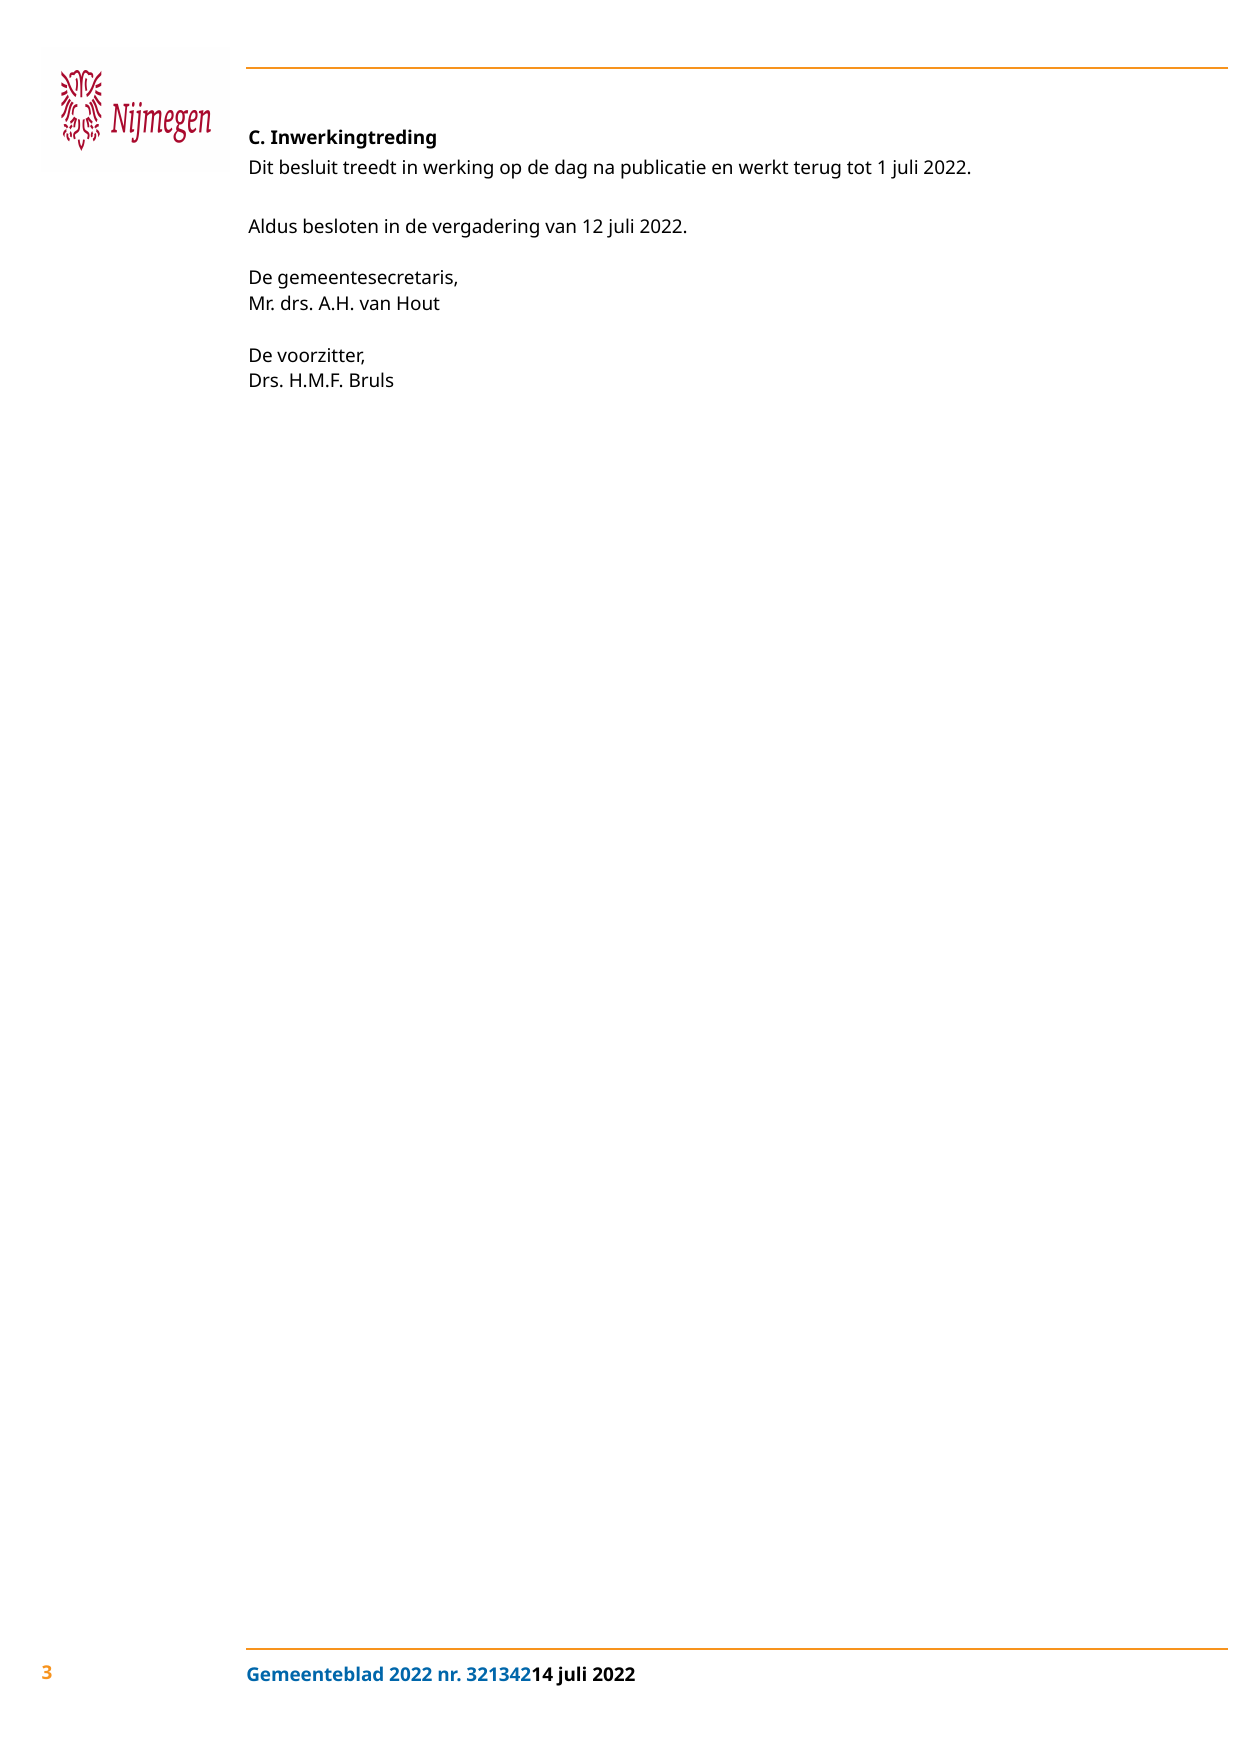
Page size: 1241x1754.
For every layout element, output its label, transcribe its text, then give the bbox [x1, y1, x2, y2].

picture [41, 47, 231, 172]
text Drs. H.M.F. Bruls [248, 367, 1152, 393]
text Mr. drs. A.H. van Hout [248, 290, 1152, 316]
text C. Inwerkingtreding [248, 124, 1152, 150]
text De voorzitter, [248, 342, 1152, 367]
text De gemeentesecretaris, [248, 264, 1152, 290]
text Dit besluit treedt in werking op de dag na publicatie en werkt terug tot 1 juli 2022. [248, 154, 1152, 180]
text Aldus besloten in de vergadering van 12 juli 2022. [248, 213, 1152, 239]
